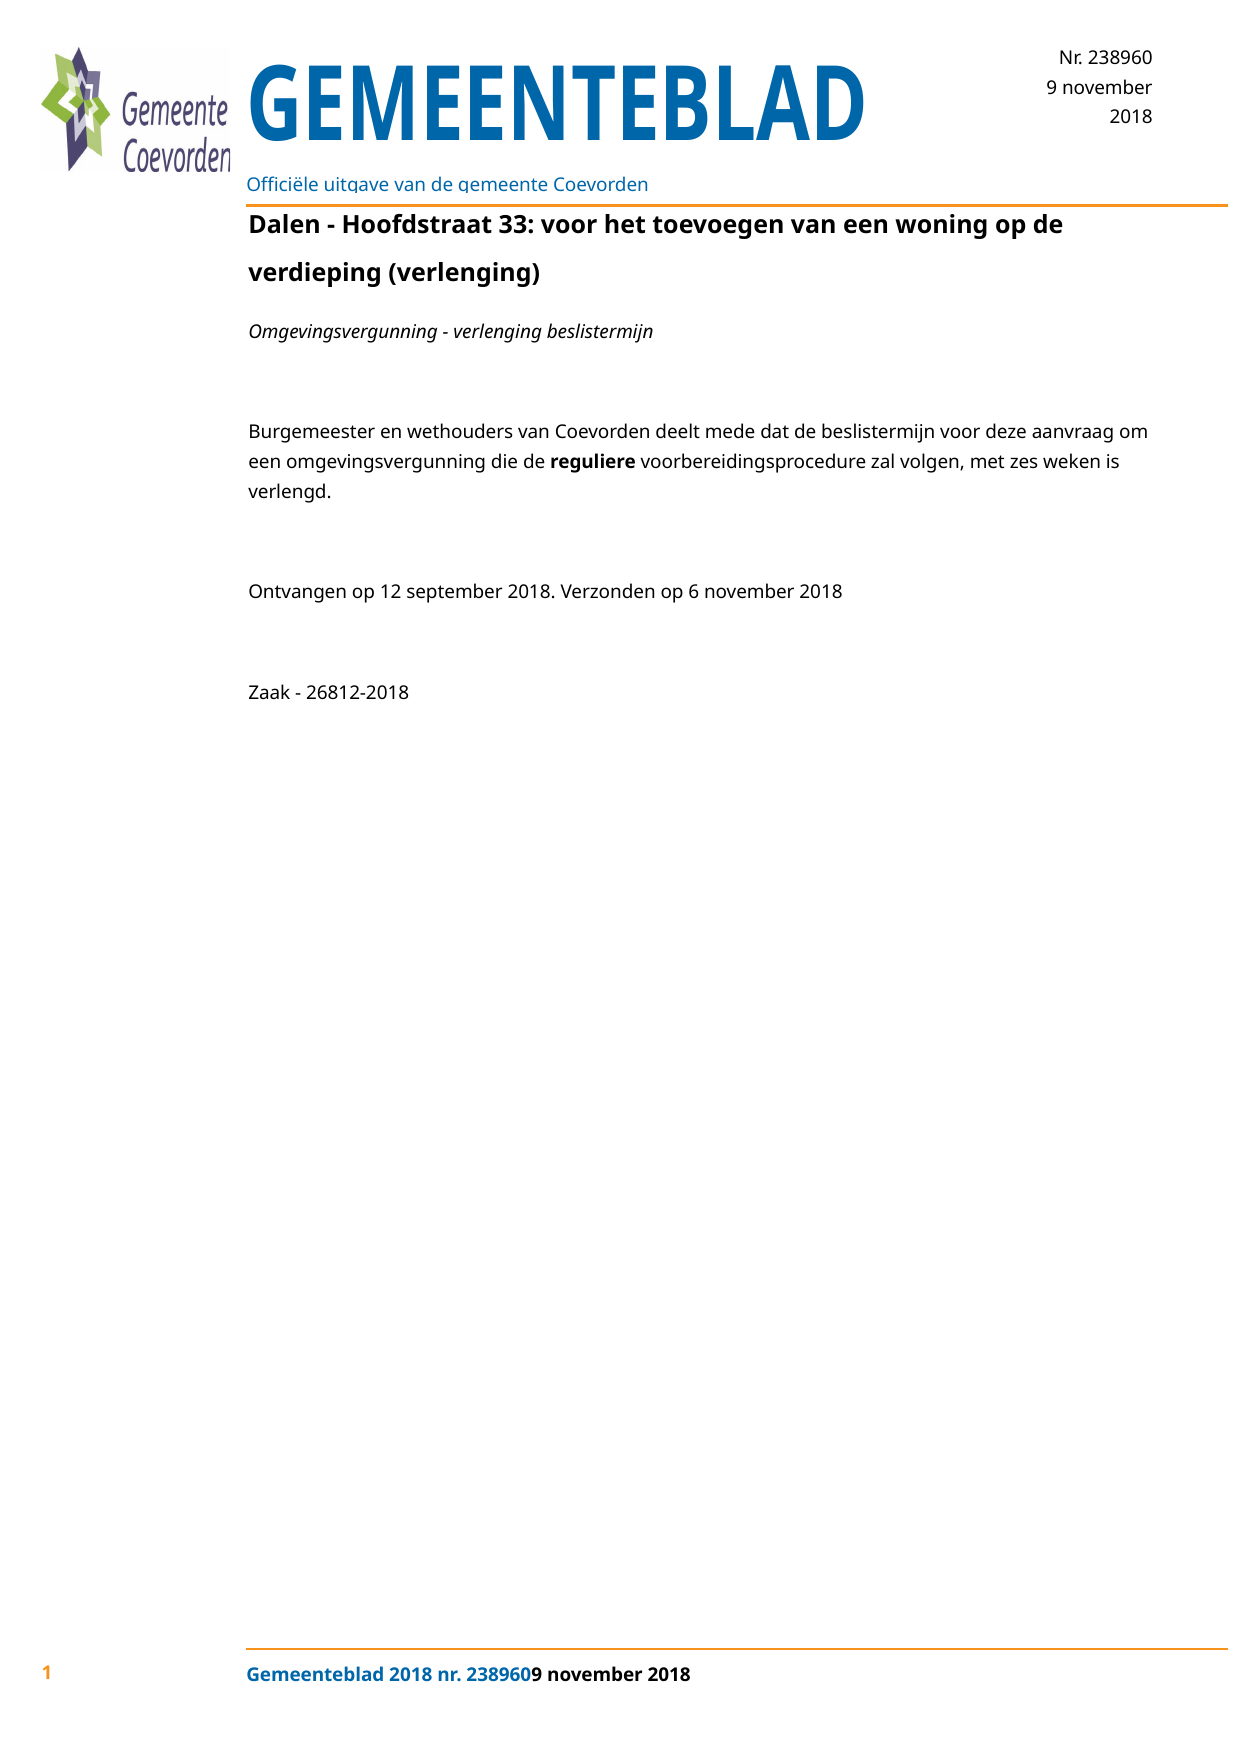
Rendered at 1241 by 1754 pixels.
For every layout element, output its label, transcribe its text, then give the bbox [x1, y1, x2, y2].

text Dalen - Hoofdstraat 33: voor het toevoegen van een woning op de verdieping (verlenging) [248, 207, 1152, 288]
text Omgevingsvergunning - verlenging beslistermijn [248, 318, 1152, 344]
text Ontvangen op 12 september 2018. Verzonden op 6 november 2018 [248, 579, 1152, 604]
text Zaak - 26812-2018 [248, 679, 1152, 705]
text Burgemeester en wethouders van Coevorden deelt mede dat de beslistermijn voor deze aanvraag om een omgevingsvergunning die de reguliere voorbereidingsprocedure zal volgen, met zes weken is verlengd. [248, 419, 1152, 504]
picture [41, 47, 231, 172]
